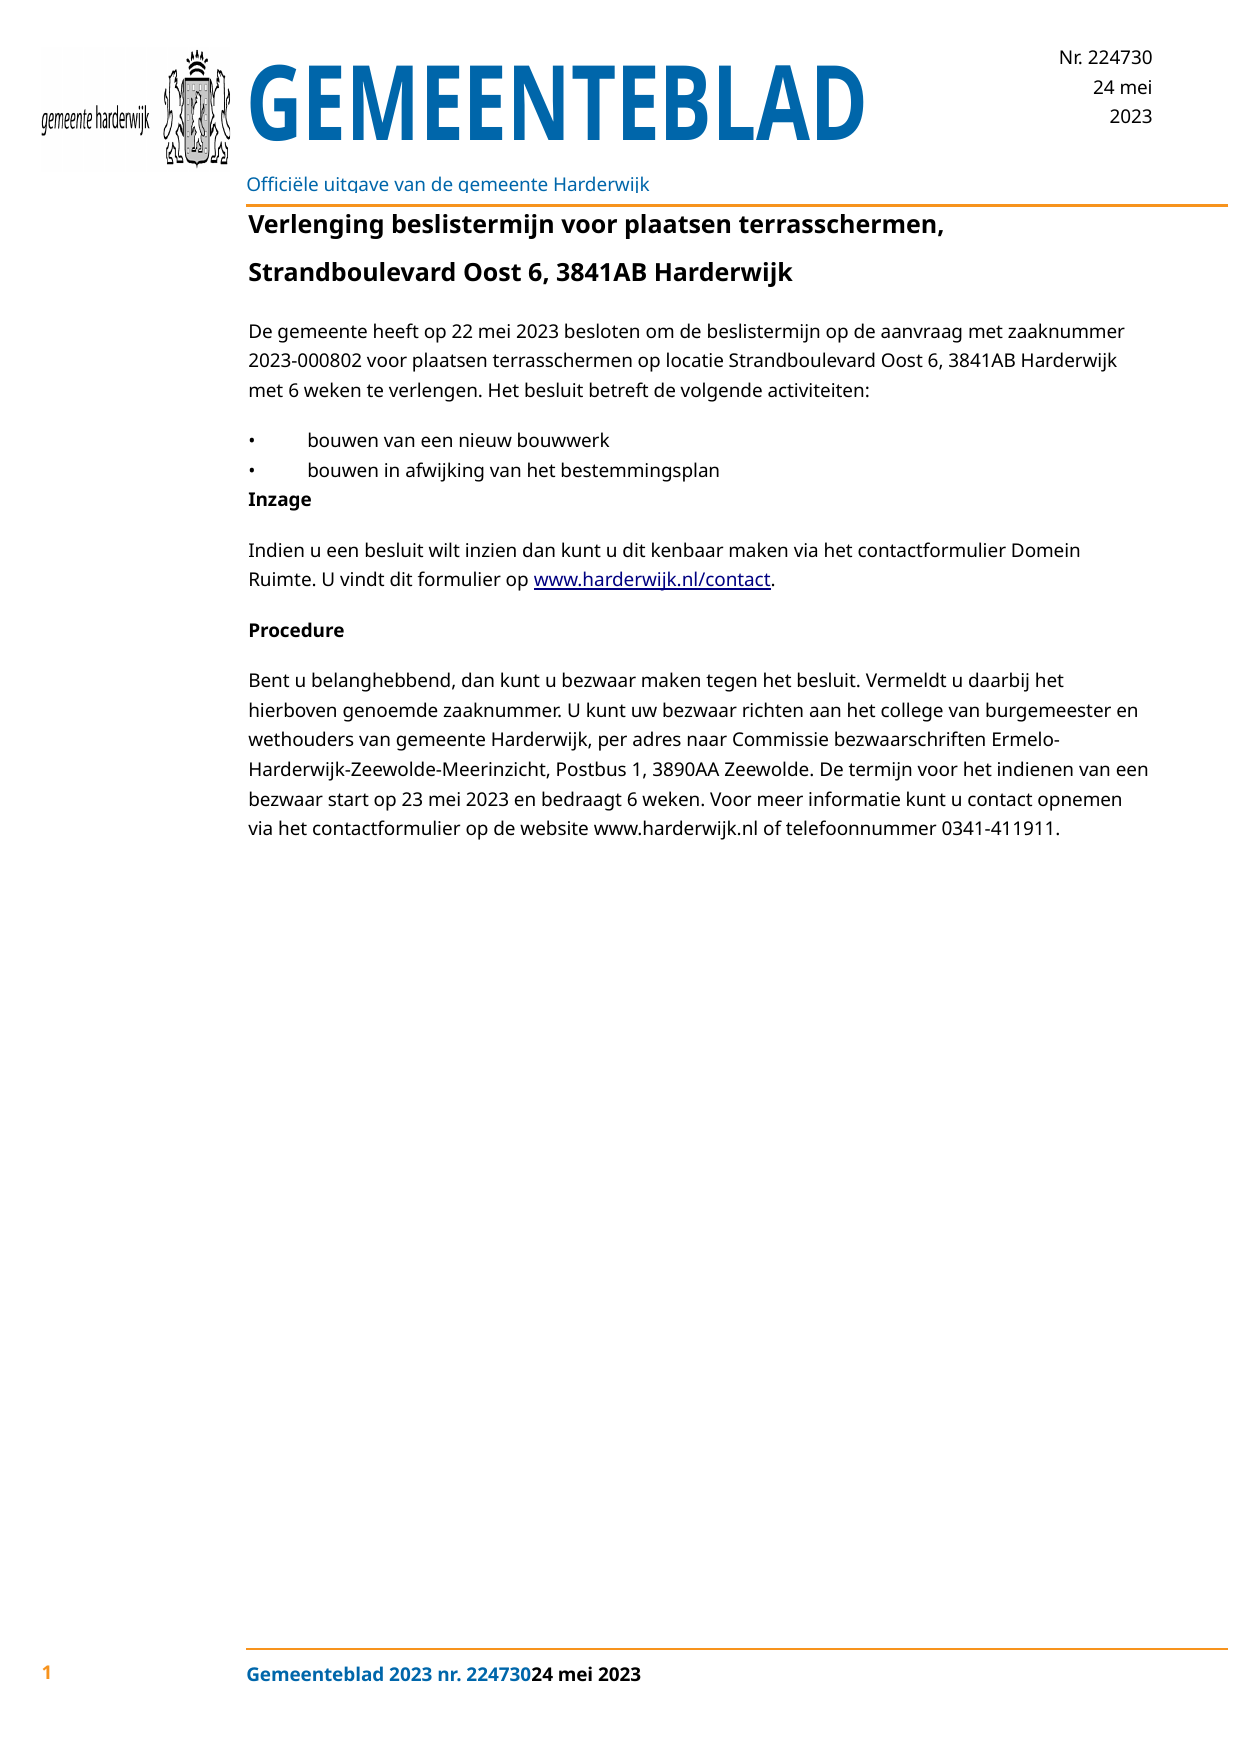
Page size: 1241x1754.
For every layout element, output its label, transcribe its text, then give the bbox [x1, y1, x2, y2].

list bouwen van een nieuw bouwwerk [248, 427, 1152, 453]
text De gemeente heeft op 22 mei 2023 besloten om de beslistermijn op de aanvraag met zaaknummer 2023-000802 voor plaatsen terrasschermen op locatie Strandboulevard Oost 6, 3841AB Harderwijk met 6 weken te verlengen. Het besluit betreft de volgende activiteiten: [248, 318, 1152, 403]
list bouwen in afwijking van het bestemmingsplan [248, 457, 1152, 483]
text Procedure [248, 617, 1152, 643]
text Inzage [248, 487, 1152, 512]
text Bent u belanghebbend, dan kunt u bezwaar maken tegen het besluit. Vermeldt u daarbij het hierboven genoemde zaaknummer. U kunt uw bezwaar richten aan het college van burgemeester en wethouders van gemeente Harderwijk, per adres naar Commissie bezwaarschriften Ermelo-Harderwijk-Zeewolde-Meerinzicht, Postbus 1, 3890AA Zeewolde. De termijn voor het indienen van een bezwaar start op 23 mei 2023 en bedraagt 6 weken. Voor meer informatie kunt u contact opnemen via het contactformulier op de website www.harderwijk.nl of telefoonnummer 0341-411911. [248, 667, 1152, 841]
text Indien u een besluit wilt inzien dan kunt u dit kenbaar maken via het contactformulier Domein Ruimte. U vindt dit formulier op www.harderwijk.nl/contact. [248, 537, 1152, 592]
text Verlenging beslistermijn voor plaatsen terrasschermen, Strandboulevard Oost 6, 3841AB Harderwijk [248, 207, 1152, 288]
picture [41, 47, 231, 172]
